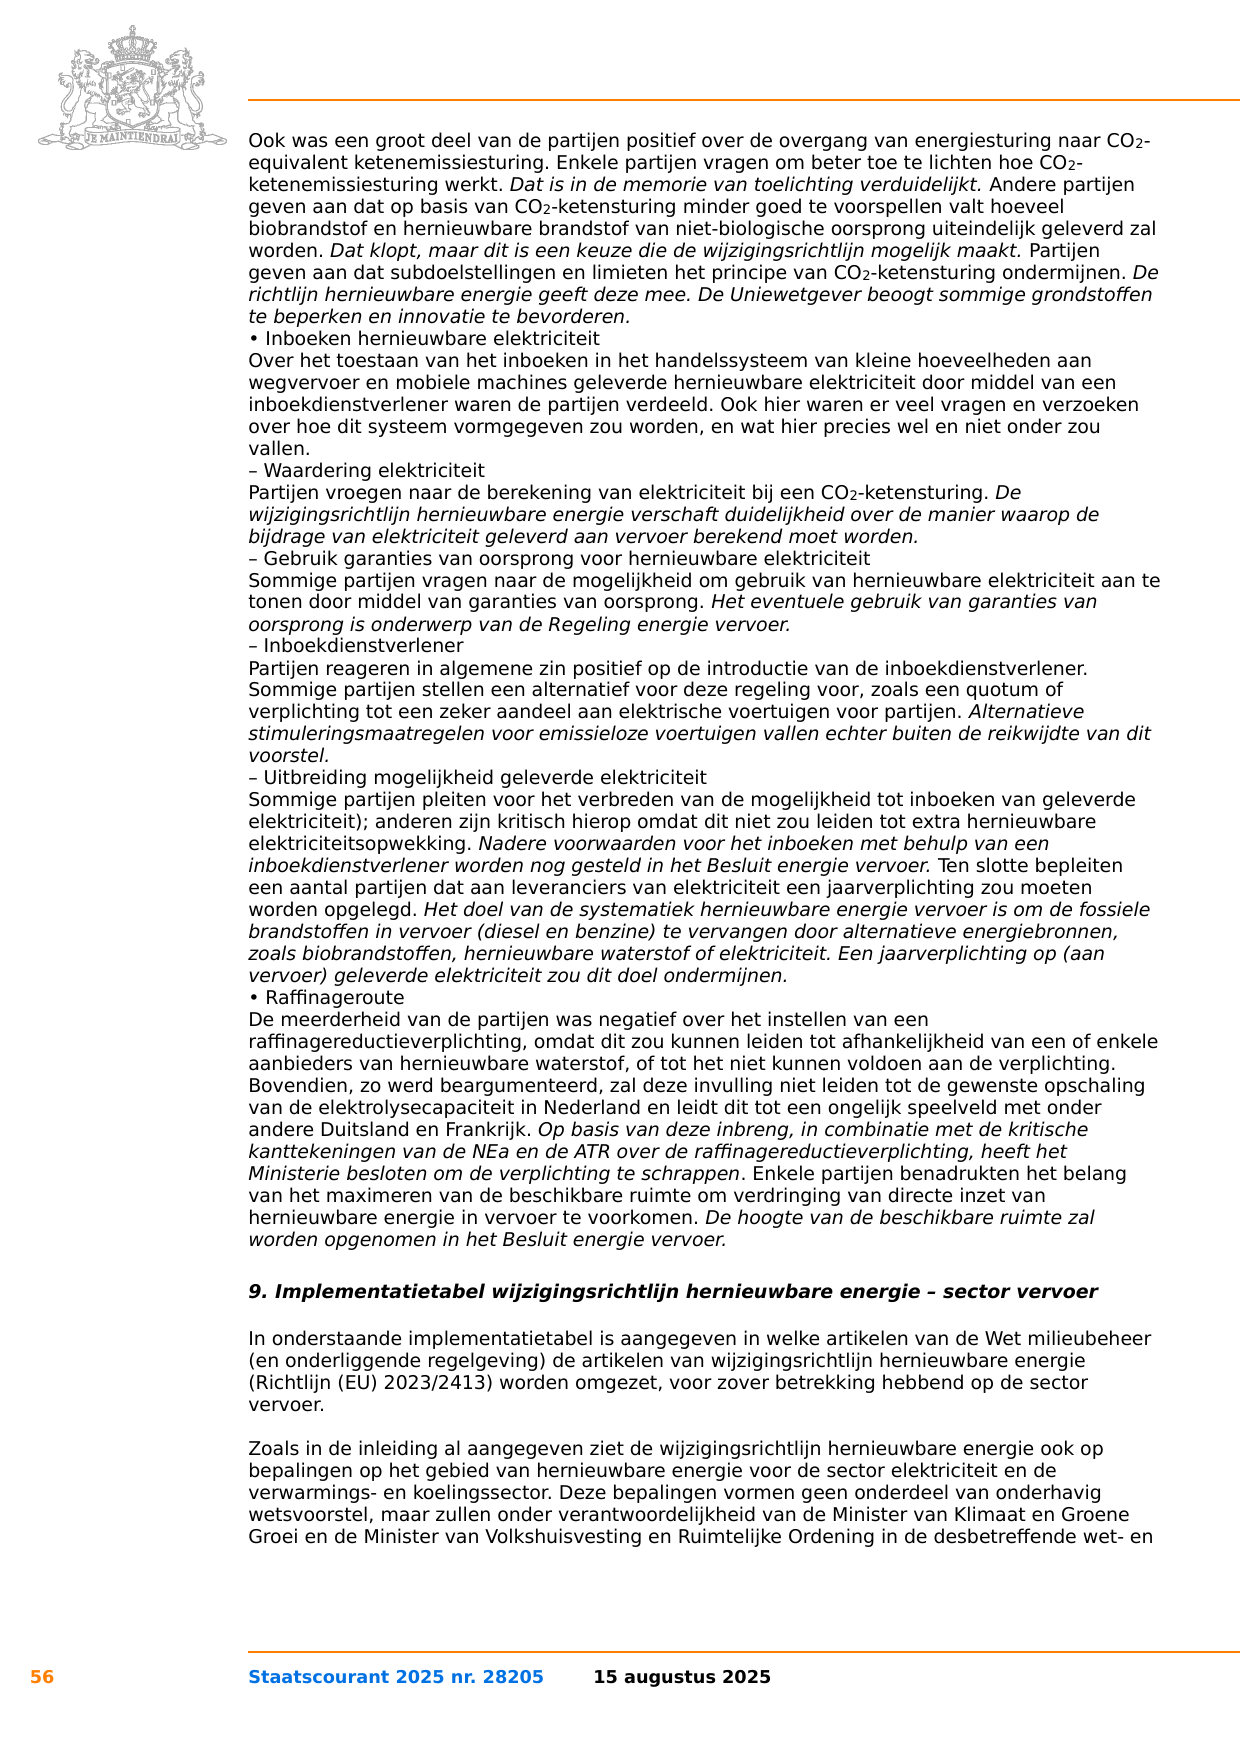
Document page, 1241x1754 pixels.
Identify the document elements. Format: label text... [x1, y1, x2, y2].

text • Raffinageroute [248, 987, 1163, 1009]
text Ook was een groot deel van de partijen positief over de overgang van energiesturing naar CO2-equivalent ketenemissiesturing. Enkele partijen vragen om beter toe te lichten hoe CO2-ketenemissiesturing werkt. Dat is in de memorie van toelichting verduidelijkt. Andere partijen geven aan dat op basis van CO2-ketensturing minder goed te voorspellen valt hoeveel biobrandstof en hernieuwbare brandstof van niet-biologische oorsprong uiteindelijk geleverd zal worden. Dat klopt, maar dit is een keuze die de wijzigingsrichtlijn mogelijk maakt. Partijen geven aan dat subdoelstellingen en limieten het principe van CO2-ketensturing ondermijnen. De richtlijn hernieuwbare energie geeft deze mee. De Uniewetgever beoogt sommige grondstoffen te beperken en innovatie te bevorderen. [248, 130, 1163, 328]
text Over het toestaan van het inboeken in het handelssysteem van kleine hoeveelheden aan wegvervoer en mobiele machines geleverde hernieuwbare elektriciteit door middel van een inboekdienstverlener waren de partijen verdeeld. Ook hier waren er veel vragen en verzoeken over hoe dit systeem vormgegeven zou worden, en wat hier precies wel en niet onder zou vallen. [248, 350, 1163, 459]
text • Inboeken hernieuwbare elektriciteit [248, 328, 1163, 350]
text In onderstaande implementatietabel is aangegeven in welke artikelen van de Wet milieubeheer (en onderliggende regelgeving) de artikelen van wijzigingsrichtlijn hernieuwbare energie (Richtlijn (EU) 2023/2413) worden omgezet, voor zover betrekking hebbend op de sector vervoer. [248, 1328, 1163, 1416]
text – Gebruik garanties van oorsprong voor hernieuwbare elektriciteit [248, 547, 1163, 569]
text Sommige partijen vragen naar de mogelijkheid om gebruik van hernieuwbare elektriciteit aan te tonen door middel van garanties van oorsprong. Het eventuele gebruik van garanties van oorsprong is onderwerp van de Regeling energie vervoer. [248, 569, 1163, 635]
subtitle 9. Implementatietabel wijzigingsrichtlijn hernieuwbare energie – sector vervoer [248, 1281, 1163, 1303]
text Partijen vroegen naar de berekening van elektriciteit bij een CO2-ketensturing. De wijzigingsrichtlijn hernieuwbare energie verschaft duidelijkheid over de manier waarop de bijdrage van elektriciteit geleverd aan vervoer berekend moet worden. [248, 482, 1163, 547]
text – Uitbreiding mogelijkheid geleverde elektriciteit [248, 767, 1163, 789]
text – Inboekdienstverlener [248, 635, 1163, 657]
text – Waardering elektriciteit [248, 459, 1163, 482]
text Partijen reageren in algemene zin positief op de introductie van de inboekdienstverlener. Sommige partijen stellen een alternatief voor deze regeling voor, zoals een quotum of verplichting tot een zeker aandeel aan elektrische voertuigen voor partijen. Alternatieve stimuleringsmaatregelen voor emissieloze voertuigen vallen echter buiten de reikwijdte van dit voorstel. [248, 657, 1163, 767]
text Sommige partijen pleiten voor het verbreden van de mogelijkheid tot inboeken van geleverde elektriciteit); anderen zijn kritisch hierop omdat dit niet zou leiden tot extra hernieuwbare elektriciteitsopwekking. Nadere voorwaarden voor het inboeken met behulp van een inboekdienstverlener worden nog gesteld in het Besluit energie vervoer. Ten slotte bepleiten een aantal partijen dat aan leveranciers van elektriciteit een jaarverplichting zou moeten worden opgelegd. Het doel van de systematiek hernieuwbare energie vervoer is om de fossiele brandstoffen in vervoer (diesel en benzine) te vervangen door alternatieve energiebronnen, zoals biobrandstoffen, hernieuwbare waterstof of elektriciteit. Een jaarverplichting op (aan vervoer) geleverde elektriciteit zou dit doel ondermijnen. [248, 789, 1163, 987]
text Zoals in de inleiding al aangegeven ziet de wijzigingsrichtlijn hernieuwbare energie ook op bepalingen op het gebied van hernieuwbare energie voor de sector elektriciteit en de verwarmings- en koelingssector. Deze bepalingen vormen geen onderdeel van onderhavig wetsvoorstel, maar zullen onder verantwoordelijkheid van de Minister van Klimaat en Groene Groei en de Minister van Volkshuisvesting en Ruimtelijke Ordening in de desbetreffende wet- en [248, 1438, 1163, 1547]
text De meerderheid van de partijen was negatief over het instellen van een raffinagereductieverplichting, omdat dit zou kunnen leiden tot afhankelijkheid van een of enkele aanbieders van hernieuwbare waterstof, of tot het niet kunnen voldoen aan de verplichting. Bovendien, zo werd beargumenteerd, zal deze invulling niet leiden tot de gewenste opschaling van de elektrolysecapaciteit in Nederland en leidt dit tot een ongelijk speelveld met onder andere Duitsland en Frankrijk. Op basis van deze inbreng, in combinatie met de kritische kanttekeningen van de NEa en de ATR over de raffinagereductieverplichting, heeft het Ministerie besloten om de verplichting te schrappen. Enkele partijen benadrukten het belang van het maximeren van de beschikbare ruimte om verdringing van directe inzet van hernieuwbare energie in vervoer te voorkomen. De hoogte van de beschikbare ruimte zal worden opgenomen in het Besluit energie vervoer. [248, 1009, 1163, 1251]
picture [38, 25, 227, 150]
